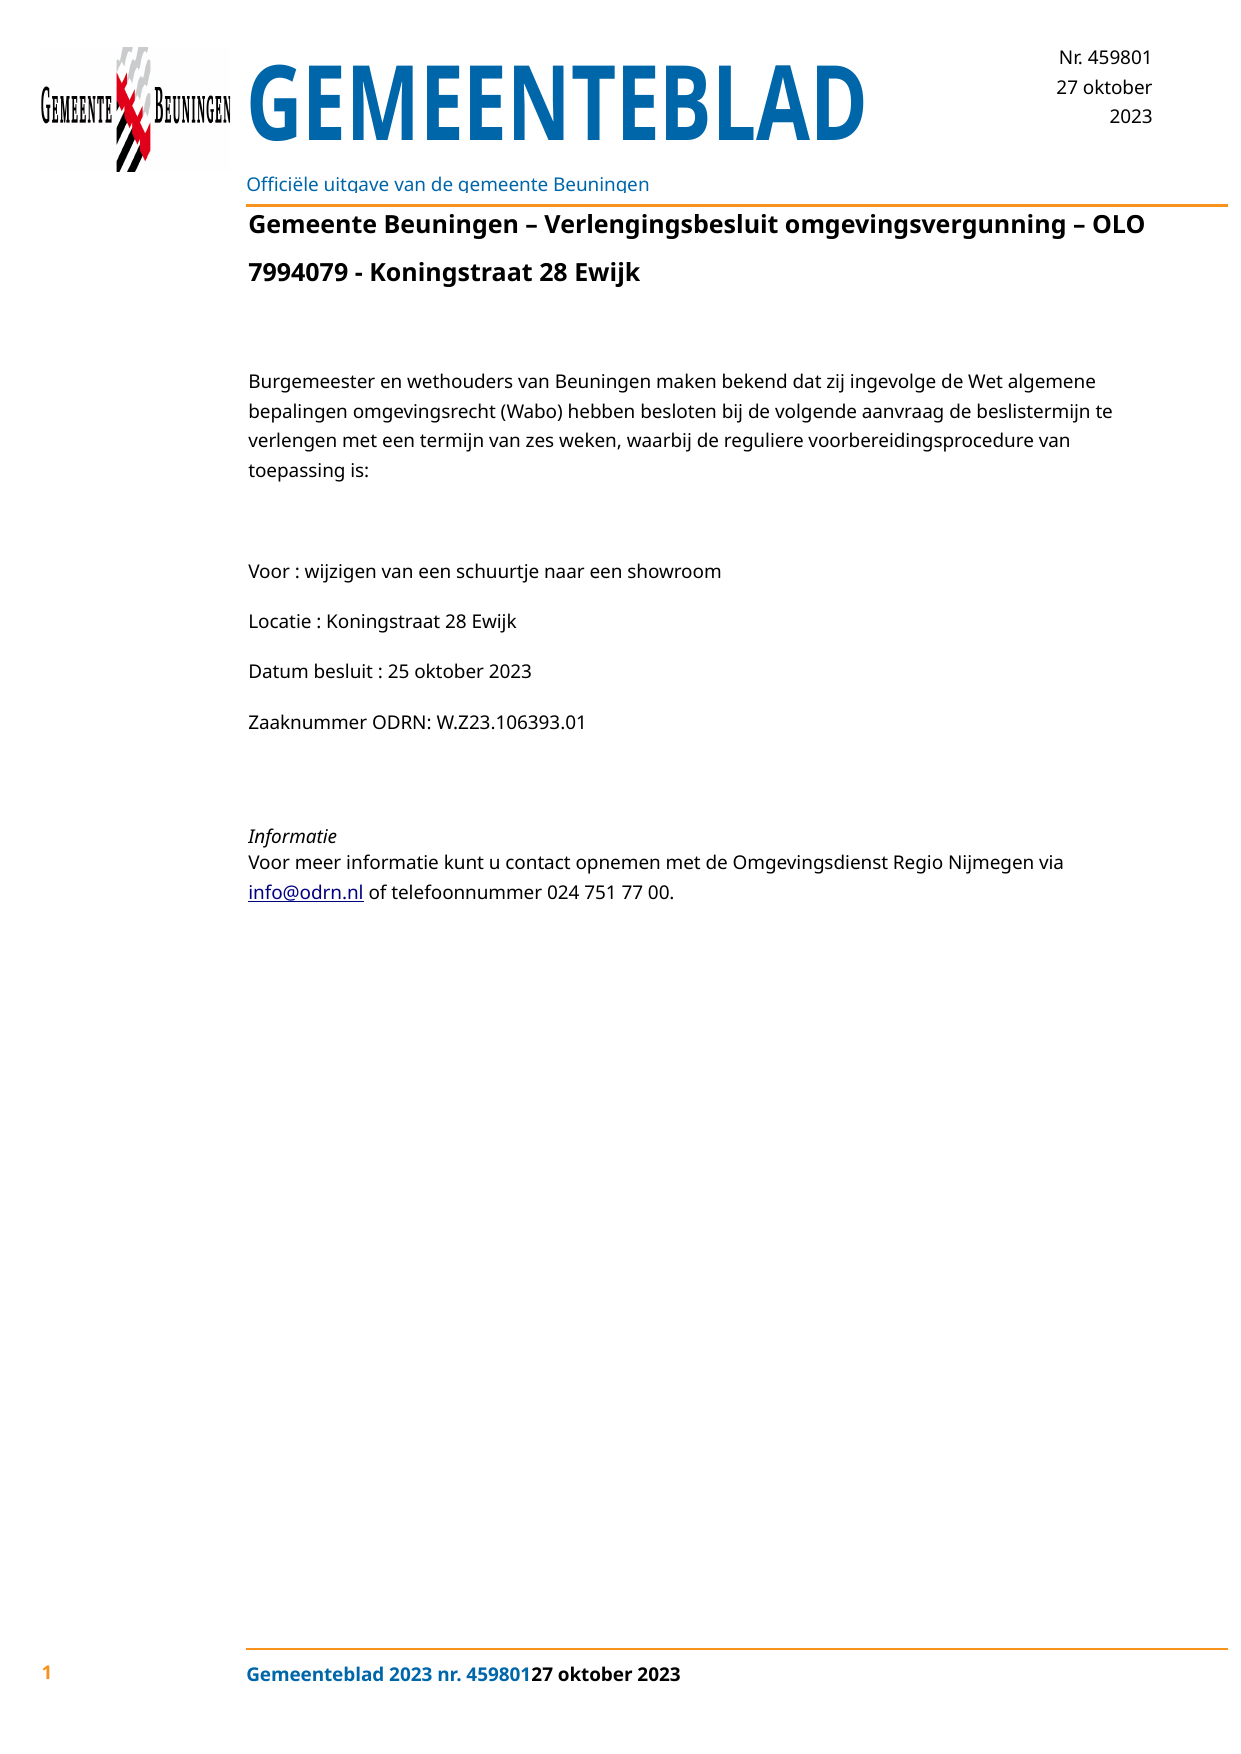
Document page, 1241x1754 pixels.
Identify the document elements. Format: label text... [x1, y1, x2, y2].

text Zaaknummer ODRN: W.Z23.106393.01 [248, 709, 1152, 735]
picture [41, 47, 231, 172]
text Gemeente Beuningen – Verlengingsbesluit omgevingsvergunning – OLO 7994079 - Koningstraat 28 Ewijk [248, 207, 1152, 288]
text Voor meer informatie kunt u contact opnemen met de Omgevingsdienst Regio Nijmegen via info@odrn.nl of telefoonnummer 024 751 77 00. [248, 849, 1152, 904]
text Informatie [248, 823, 1152, 849]
text Burgemeester en wethouders van Beuningen maken bekend dat zij ingevolge de Wet algemene bepalingen omgevingsrecht (Wabo) hebben besloten bij de volgende aanvraag de beslistermijn te verlengen met een termijn van zes weken, waarbij de reguliere voorbereidingsprocedure van toepassing is: [248, 368, 1152, 483]
text Locatie : Koningstraat 28 Ewijk [248, 608, 1152, 634]
text Voor : wijzigen van een schuurtje naar een showroom [248, 558, 1152, 584]
text Datum besluit : 25 oktober 2023 [248, 659, 1152, 684]
